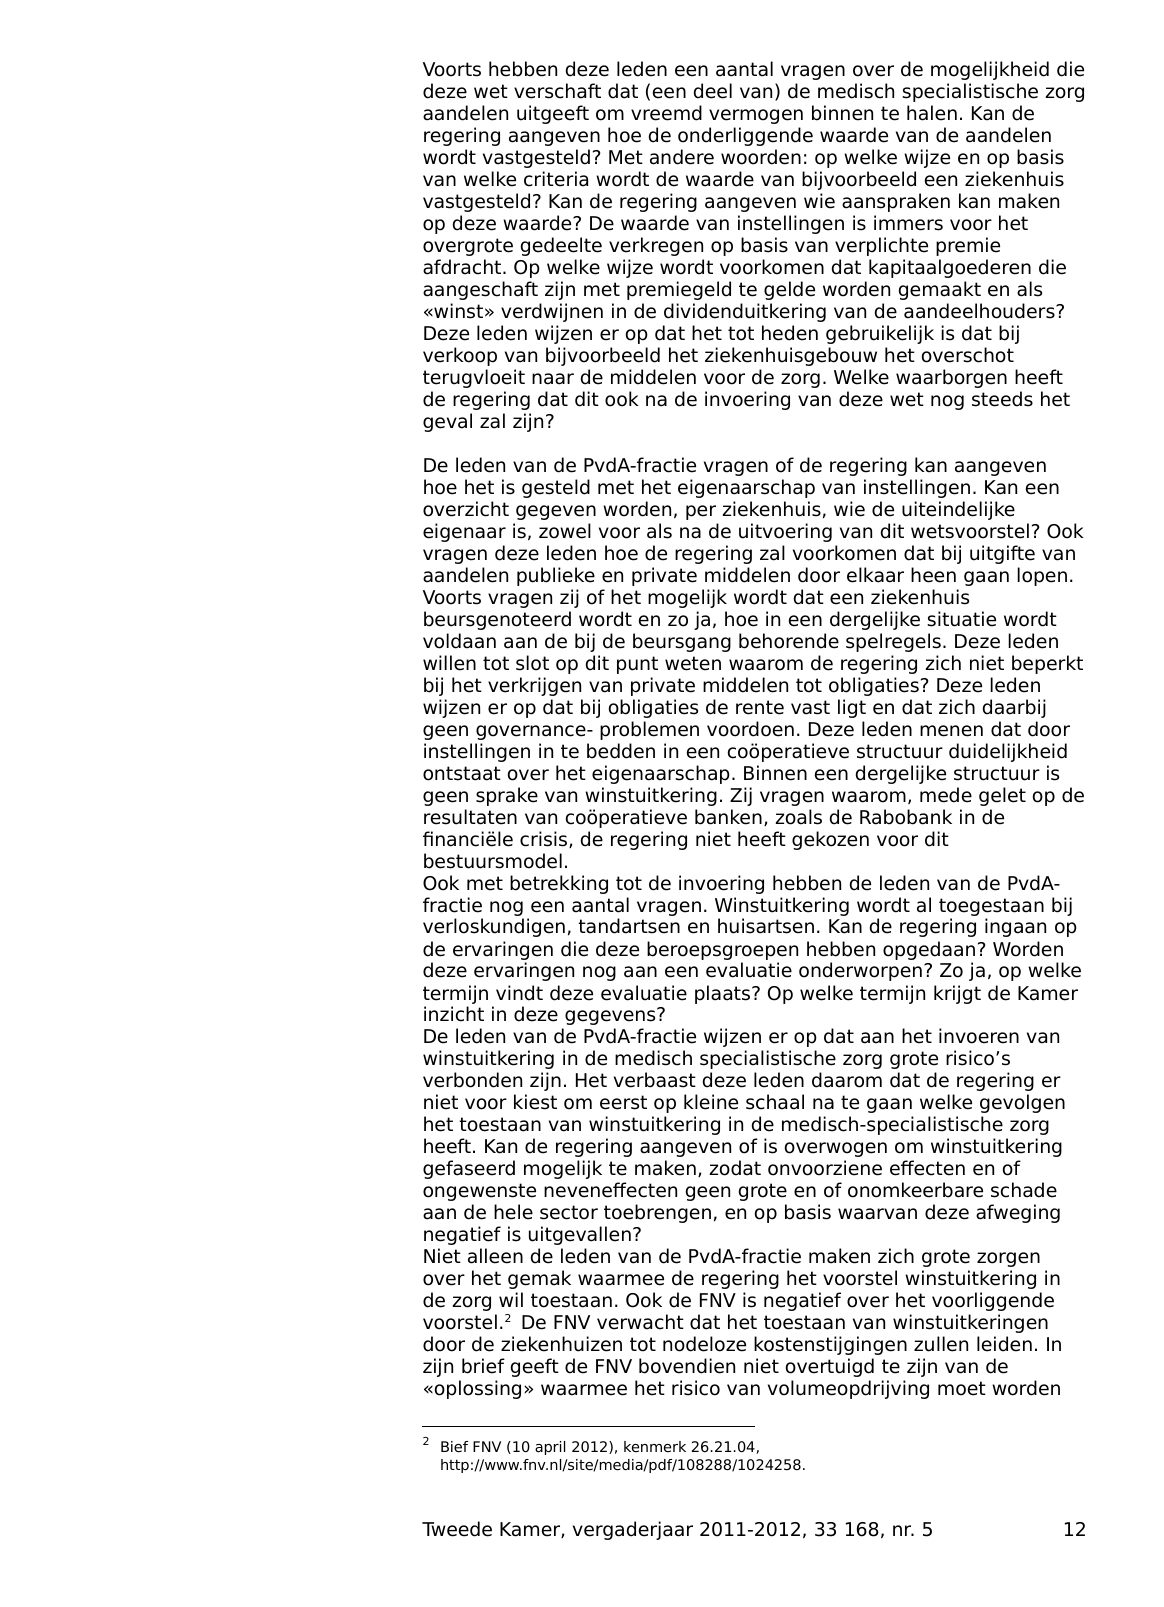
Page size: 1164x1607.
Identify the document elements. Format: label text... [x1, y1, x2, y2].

text De leden van de PvdA-fractie wijzen er op dat aan het invoeren van winstuitkering in de medisch specialistische zorg grote risico’s verbonden zijn. Het verbaast deze leden daarom dat de regering er niet voor kiest om eerst op kleine schaal na te gaan welke gevolgen het toestaan van winstuitkering in de medisch-specialistische zorg heeft. Kan de regering aangeven of is overwogen om winstuitkering gefaseerd mogelijk te maken, zodat onvoorziene effecten en of ongewenste neveneffecten geen grote en of onomkeerbare schade aan de hele sector toebrengen, en op basis waarvan deze afweging negatief is uitgevallen? [422, 1026, 1087, 1246]
text Deze leden wijzen er op dat het tot heden gebruikelijk is dat bij verkoop van bijvoorbeeld het ziekenhuisgebouw het overschot terugvloeit naar de middelen voor de zorg. Welke waarborgen heeft de regering dat dit ook na de invoering van deze wet nog steeds het geval zal zijn? [422, 323, 1087, 433]
text De leden van de PvdA-fractie vragen of de regering kan aangeven hoe het is gesteld met het eigenaarschap van instellingen. Kan een overzicht gegeven worden, per ziekenhuis, wie de uiteindelijke eigenaar is, zowel voor als na de uitvoering van dit wetsvoorstel? Ook vragen deze leden hoe de regering zal voorkomen dat bij uitgifte van aandelen publieke en private middelen door elkaar heen gaan lopen. Voorts vragen zij of het mogelijk wordt dat een ziekenhuis beursgenoteerd wordt en zo ja, hoe in een dergelijke situatie wordt voldaan aan de bij de beursgang behorende spelregels. Deze leden willen tot slot op dit punt weten waarom de regering zich niet beperkt bij het verkrijgen van private middelen tot obligaties? Deze leden wijzen er op dat bij obligaties de rente vast ligt en dat zich daarbij geen governance- problemen voordoen. Deze leden menen dat door instellingen in te bedden in een coöperatieve structuur duidelijkheid ontstaat over het eigenaarschap. Binnen een dergelijke structuur is geen sprake van winstuitkering. Zij vragen waarom, mede gelet op de resultaten van coöperatieve banken, zoals de Rabobank in de financiële crisis, de regering niet heeft gekozen voor dit bestuursmodel. [422, 455, 1087, 872]
text Ook met betrekking tot de invoering hebben de leden van de PvdA-fractie nog een aantal vragen. Winstuitkering wordt al toegestaan bij verloskundigen, tandartsen en huisartsen. Kan de regering ingaan op de ervaringen die deze beroepsgroepen hebben opgedaan? Worden deze ervaringen nog aan een evaluatie onderworpen? Zo ja, op welke termijn vindt deze evaluatie plaats? Op welke termijn krijgt de Kamer inzicht in deze gegevens? [422, 872, 1087, 1026]
text Niet alleen de leden van de PvdA-fractie maken zich grote zorgen over het gemak waarmee de regering het voorstel winstuitkering in de zorg wil toestaan. Ook de FNV is negatief over het voorliggende voorstel. De FNV verwacht dat het toestaan van winstuitkeringen door de ziekenhuizen tot nodeloze kostenstijgingen zullen leiden. In zijn brief geeft de FNV bovendien niet overtuigd te zijn van de «oplossing» waarmee het risico van volumeopdrijving moet worden [422, 1246, 1087, 1400]
text Voorts hebben deze leden een aantal vragen over de mogelijkheid die deze wet verschaft dat (een deel van) de medisch specialistische zorg aandelen uitgeeft om vreemd vermogen binnen te halen. Kan de regering aangeven hoe de onderliggende waarde van de aandelen wordt vastgesteld? Met andere woorden: op welke wijze en op basis van welke criteria wordt de waarde van bijvoorbeeld een ziekenhuis vastgesteld? Kan de regering aangeven wie aanspraken kan maken op deze waarde? De waarde van instellingen is immers voor het overgrote gedeelte verkregen op basis van verplichte premie afdracht. Op welke wijze wordt voorkomen dat kapitaalgoederen die aangeschaft zijn met premiegeld te gelde worden gemaakt en als «winst» verdwijnen in de dividenduitkering van de aandeelhouders? [422, 59, 1087, 323]
text Bief FNV (10 april 2012), kenmerk 26.21.04, http://www.fnv.nl/site/media/pdf/108288/1024258. [422, 1435, 1087, 1474]
